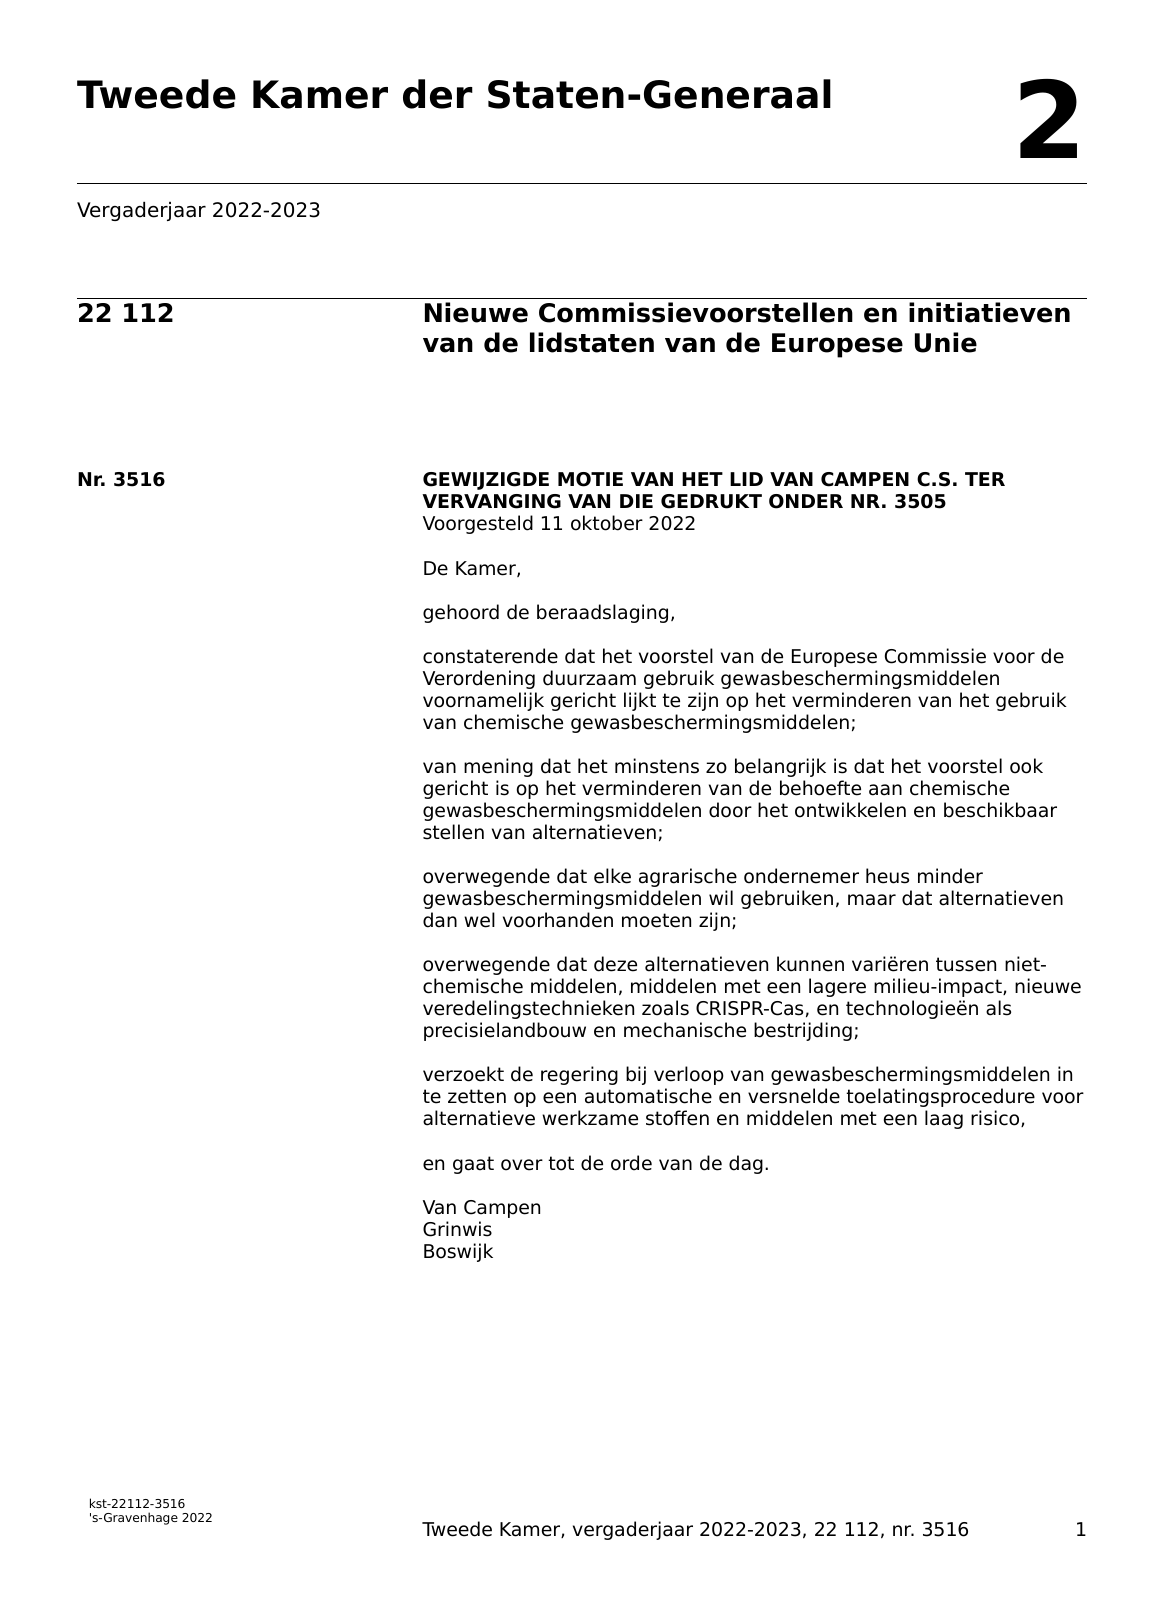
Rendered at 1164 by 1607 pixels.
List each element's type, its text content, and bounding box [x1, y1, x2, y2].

text constaterende dat het voorstel van de Europese Commissie voor de Verordening duurzaam gebruik gewasbeschermingsmiddelen voornamelijk gericht lijkt te zijn op het verminderen van het gebruik van chemische gewasbeschermingsmiddelen; [422, 646, 1087, 734]
table_cell Vergaderjaar 2022-2023 [77, 184, 1087, 298]
text gehoord de beraadslaging, [422, 602, 1087, 624]
text overwegende dat deze alternatieven kunnen variëren tussen niet-chemische middelen, middelen met een lagere milieu-impact, nieuwe veredelingstechnieken zoals CRISPR-Cas, en technologieën als precisielandbouw en mechanische bestrijding; [422, 954, 1087, 1042]
text Boswijk [422, 1241, 1087, 1262]
subtitle 22 112 Nieuwe Commissievoorstellen en initiatieven van de lidstaten van de Europese Unie [77, 299, 1087, 358]
table_header Tweede Kamer der Staten-Generaal [77, 59, 886, 183]
text van mening dat het minstens zo belangrijk is dat het voorstel ook gericht is op het verminderen van de behoefte aan chemische gewasbeschermingsmiddelen door het ontwikkelen en beschikbaar stellen van alternatieven; [422, 756, 1087, 844]
text Voorgesteld 11 oktober 2022 [422, 513, 1087, 535]
text verzoekt de regering bij verloop van gewasbeschermingsmiddelen in te zetten op een automatische en versnelde toelatingsprocedure voor alternatieve werkzame stoffen en middelen met een laag risico, [422, 1064, 1087, 1130]
subtitle Nr. 3516 GEWIJZIGDE MOTIE VAN HET LID VAN CAMPEN C.S. TER VERVANGING VAN DIE GEDRUKT ONDER NR. 3505 [77, 469, 1087, 513]
text en gaat over tot de orde van de dag. [422, 1152, 1087, 1174]
text De Kamer, [422, 557, 1087, 579]
table_header 2 [886, 59, 1087, 183]
text 's-Gravenhage 2022 [88, 1511, 323, 1525]
text overwegende dat elke agrarische ondernemer heus minder gewasbeschermingsmiddelen wil gebruiken, maar dat alternatieven dan wel voorhanden moeten zijn; [422, 866, 1087, 932]
text Van Campen [422, 1197, 1087, 1218]
text kst-22112-3516 [88, 1497, 323, 1511]
text Grinwis [422, 1218, 1087, 1241]
